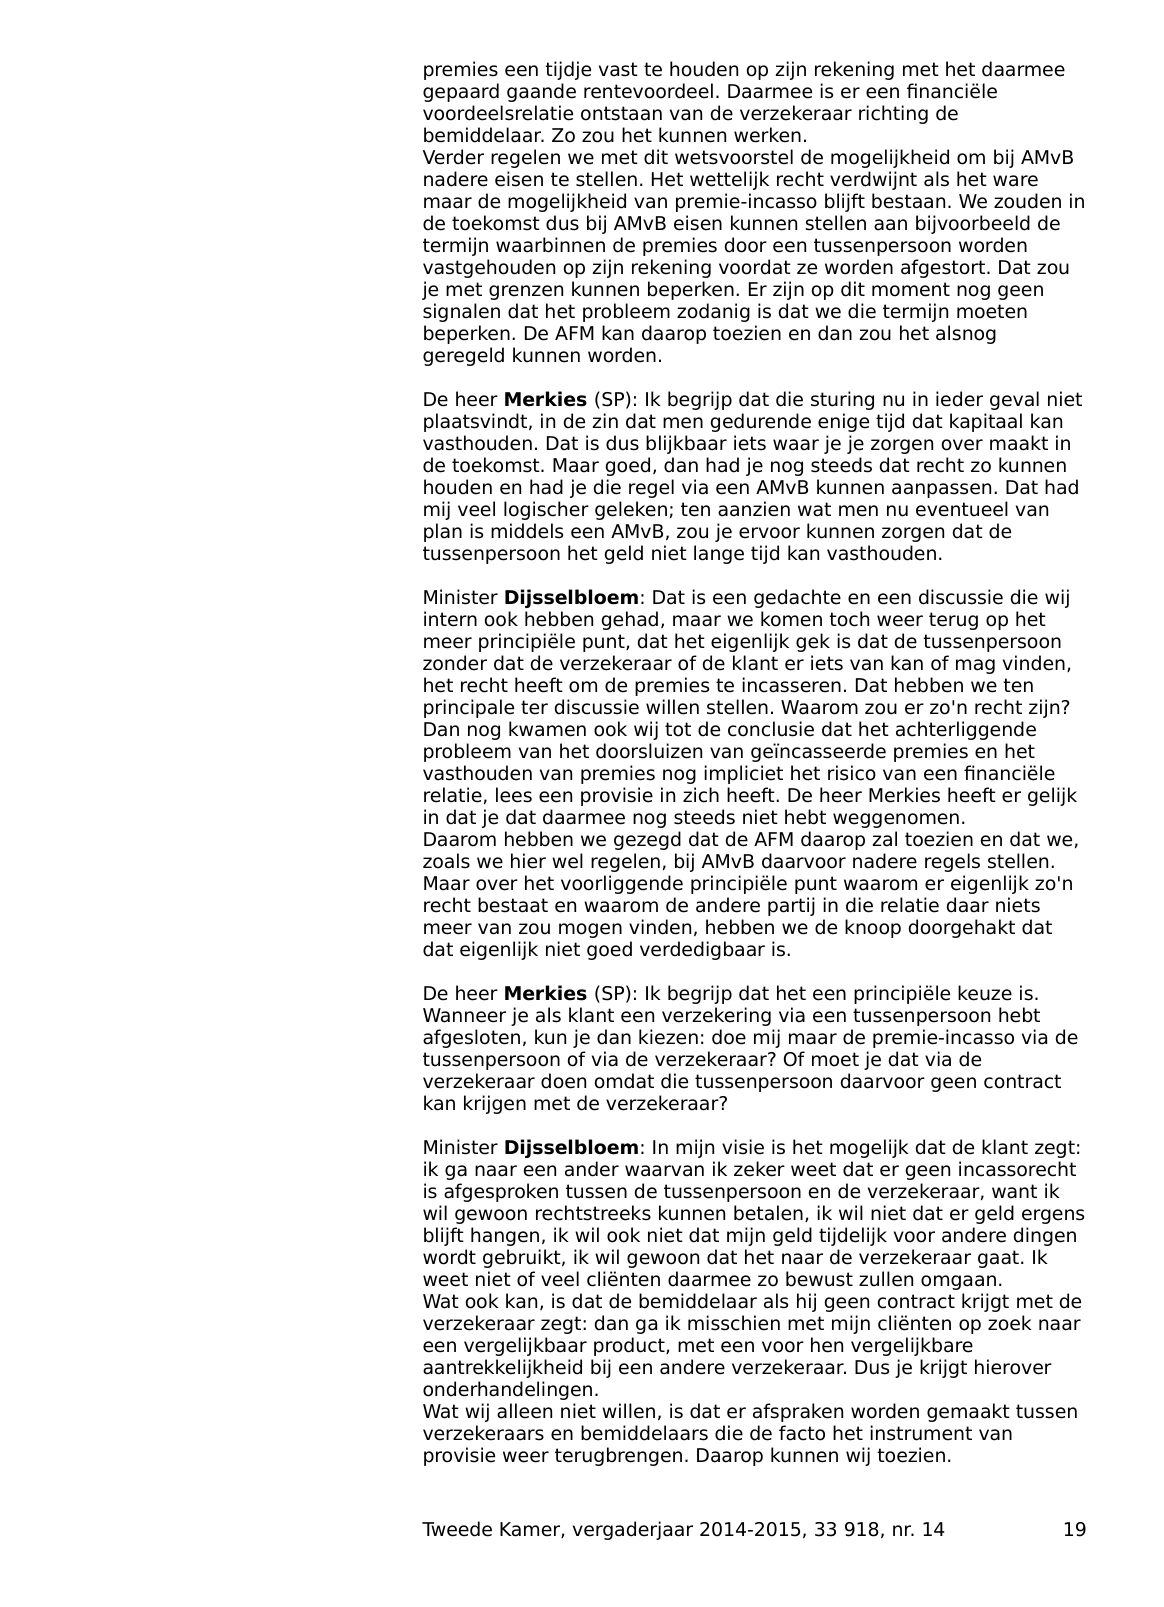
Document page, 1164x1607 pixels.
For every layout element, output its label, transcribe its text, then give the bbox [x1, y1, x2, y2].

text De heer Merkies (SP): Ik begrijp dat het een principiële keuze is. Wanneer je als klant een verzekering via een tussenpersoon hebt afgesloten, kun je dan kiezen: doe mij maar de premie-incasso via de tussenpersoon of via de verzekeraar? Of moet je dat via de verzekeraar doen omdat die tussenpersoon daarvoor geen contract kan krijgen met de verzekeraar? [422, 983, 1087, 1115]
text Wat wij alleen niet willen, is dat er afspraken worden gemaakt tussen verzekeraars en bemiddelaars die de facto het instrument van provisie weer terugbrengen. Daarop kunnen wij toezien. [422, 1401, 1087, 1467]
text Daarom hebben we gezegd dat de AFM daarop zal toezien en dat we, zoals we hier wel regelen, bij AMvB daarvoor nadere regels stellen. Maar over het voorliggende principiële punt waarom er eigenlijk zo'n recht bestaat en waarom de andere partij in die relatie daar niets meer van zou mogen vinden, hebben we de knoop doorgehakt dat dat eigenlijk niet goed verdedigbaar is. [422, 829, 1087, 961]
text Wat ook kan, is dat de bemiddelaar als hij geen contract krijgt met de verzekeraar zegt: dan ga ik misschien met mijn cliënten op zoek naar een vergelijkbaar product, met een voor hen vergelijkbare aantrekkelijkheid bij een andere verzekeraar. Dus je krijgt hierover onderhandelingen. [422, 1291, 1087, 1401]
text Verder regelen we met dit wetsvoorstel de mogelijkheid om bij AMvB nadere eisen te stellen. Het wettelijk recht verdwijnt als het ware maar de mogelijkheid van premie-incasso blijft bestaan. We zouden in de toekomst dus bij AMvB eisen kunnen stellen aan bijvoorbeeld de termijn waarbinnen de premies door een tussenpersoon worden vastgehouden op zijn rekening voordat ze worden afgestort. Dat zou je met grenzen kunnen beperken. Er zijn op dit moment nog geen signalen dat het probleem zodanig is dat we die termijn moeten beperken. De AFM kan daarop toezien en dan zou het alsnog geregeld kunnen worden. [422, 147, 1087, 367]
text Minister Dijsselbloem: In mijn visie is het mogelijk dat de klant zegt: ik ga naar een ander waarvan ik zeker weet dat er geen incassorecht is afgesproken tussen de tussenpersoon en de verzekeraar, want ik wil gewoon rechtstreeks kunnen betalen, ik wil niet dat er geld ergens blijft hangen, ik wil ook niet dat mijn geld tijdelijk voor andere dingen wordt gebruikt, ik wil gewoon dat het naar de verzekeraar gaat. Ik weet niet of veel cliënten daarmee zo bewust zullen omgaan. [422, 1137, 1087, 1291]
text Minister Dijsselbloem: Dat is een gedachte en een discussie die wij intern ook hebben gehad, maar we komen toch weer terug op het meer principiële punt, dat het eigenlijk gek is dat de tussenpersoon zonder dat de verzekeraar of de klant er iets van kan of mag vinden, het recht heeft om de premies te incasseren. Dat hebben we ten principale ter discussie willen stellen. Waarom zou er zo'n recht zijn? Dan nog kwamen ook wij tot de conclusie dat het achterliggende probleem van het doorsluizen van geïncasseerde premies en het vasthouden van premies nog impliciet het risico van een financiële relatie, lees een provisie in zich heeft. De heer Merkies heeft er gelijk in dat je dat daarmee nog steeds niet hebt weggenomen. [422, 587, 1087, 829]
text premies een tijdje vast te houden op zijn rekening met het daarmee gepaard gaande rentevoordeel. Daarmee is er een financiële voordeelsrelatie ontstaan van de verzekeraar richting de bemiddelaar. Zo zou het kunnen werken. [422, 59, 1087, 147]
text De heer Merkies (SP): Ik begrijp dat die sturing nu in ieder geval niet plaatsvindt, in de zin dat men gedurende enige tijd dat kapitaal kan vasthouden. Dat is dus blijkbaar iets waar je je zorgen over maakt in de toekomst. Maar goed, dan had je nog steeds dat recht zo kunnen houden en had je die regel via een AMvB kunnen aanpassen. Dat had mij veel logischer geleken; ten aanzien wat men nu eventueel van plan is middels een AMvB, zou je ervoor kunnen zorgen dat de tussenpersoon het geld niet lange tijd kan vasthouden. [422, 389, 1087, 565]
